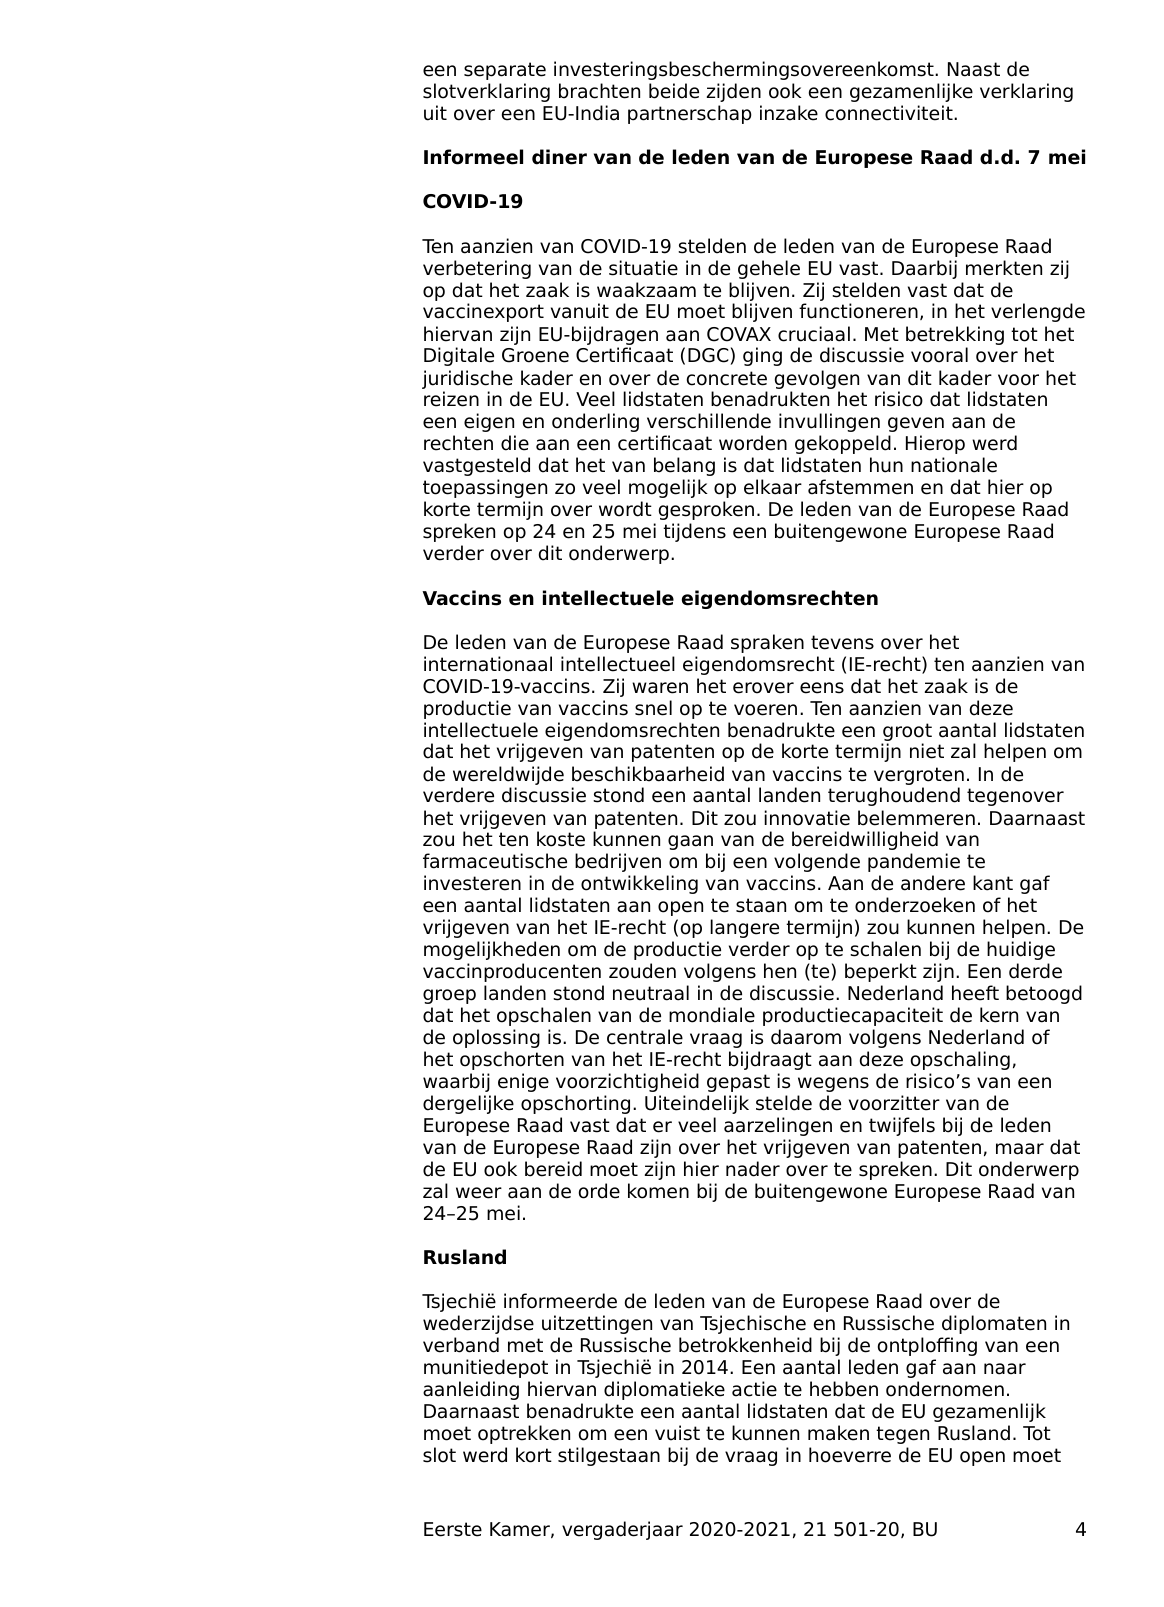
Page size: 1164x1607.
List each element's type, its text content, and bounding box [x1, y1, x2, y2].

text De leden van de Europese Raad spraken tevens over het internationaal intellectueel eigendomsrecht (IE-recht) ten aanzien van COVID-19-vaccins. Zij waren het erover eens dat het zaak is de productie van vaccins snel op te voeren. Ten aanzien van deze intellectuele eigendomsrechten benadrukte een groot aantal lidstaten dat het vrijgeven van patenten op de korte termijn niet zal helpen om de wereldwijde beschikbaarheid van vaccins te vergroten. In de verdere discussie stond een aantal landen terughoudend tegenover het vrijgeven van patenten. Dit zou innovatie belemmeren. Daarnaast zou het ten koste kunnen gaan van de bereidwilligheid van farmaceutische bedrijven om bij een volgende pandemie te investeren in de ontwikkeling van vaccins. Aan de andere kant gaf een aantal lidstaten aan open te staan om te onderzoeken of het vrijgeven van het IE-recht (op langere termijn) zou kunnen helpen. De mogelijkheden om de productie verder op te schalen bij de huidige vaccinproducenten zouden volgens hen (te) beperkt zijn. Een derde groep landen stond neutraal in de discussie. Nederland heeft betoogd dat het opschalen van de mondiale productiecapaciteit de kern van de oplossing is. De centrale vraag is daarom volgens Nederland of het opschorten van het IE-recht bijdraagt aan deze opschaling, waarbij enige voorzichtigheid gepast is wegens de risico’s van een dergelijke opschorting. Uiteindelijk stelde de voorzitter van de Europese Raad vast dat er veel aarzelingen en twijfels bij de leden van de Europese Raad zijn over het vrijgeven van patenten, maar dat de EU ook bereid moet zijn hier nader over te spreken. Dit onderwerp zal weer aan de orde komen bij de buitengewone Europese Raad van 24–25 mei. [422, 632, 1087, 1225]
subtitle COVID-19 [422, 191, 1087, 213]
text een separate investeringsbeschermingsovereenkomst. Naast de slotverklaring brachten beide zijden ook een gezamenlijke verklaring uit over een EU-India partnerschap inzake connectiviteit. [422, 59, 1087, 125]
subtitle Vaccins en intellectuele eigendomsrechten [422, 587, 1087, 609]
text Ten aanzien van COVID-19 stelden de leden van de Europese Raad verbetering van de situatie in de gehele EU vast. Daarbij merkten zij op dat het zaak is waakzaam te blijven. Zij stelden vast dat de vaccinexport vanuit de EU moet blijven functioneren, in het verlengde hiervan zijn EU-bijdragen aan COVAX cruciaal. Met betrekking tot het Digitale Groene Certificaat (DGC) ging de discussie vooral over het juridische kader en over de concrete gevolgen van dit kader voor het reizen in de EU. Veel lidstaten benadrukten het risico dat lidstaten een eigen en onderling verschillende invullingen geven aan de rechten die aan een certificaat worden gekoppeld. Hierop werd vastgesteld dat het van belang is dat lidstaten hun nationale toepassingen zo veel mogelijk op elkaar afstemmen en dat hier op korte termijn over wordt gesproken. De leden van de Europese Raad spreken op 24 en 25 mei tijdens een buitengewone Europese Raad verder over dit onderwerp. [422, 236, 1087, 565]
subtitle Rusland [422, 1247, 1087, 1269]
subtitle Informeel diner van de leden van de Europese Raad d.d. 7 mei [422, 147, 1087, 169]
text Tsjechië informeerde de leden van de Europese Raad over de wederzijdse uitzettingen van Tsjechische en Russische diplomaten in verband met de Russische betrokkenheid bij de ontploffing van een munitiedepot in Tsjechië in 2014. Een aantal leden gaf aan naar aanleiding hiervan diplomatieke actie te hebben ondernomen. Daarnaast benadrukte een aantal lidstaten dat de EU gezamenlijk moet optrekken om een vuist te kunnen maken tegen Rusland. Tot slot werd kort stilgestaan bij de vraag in hoeverre de EU open moet [422, 1291, 1087, 1467]
